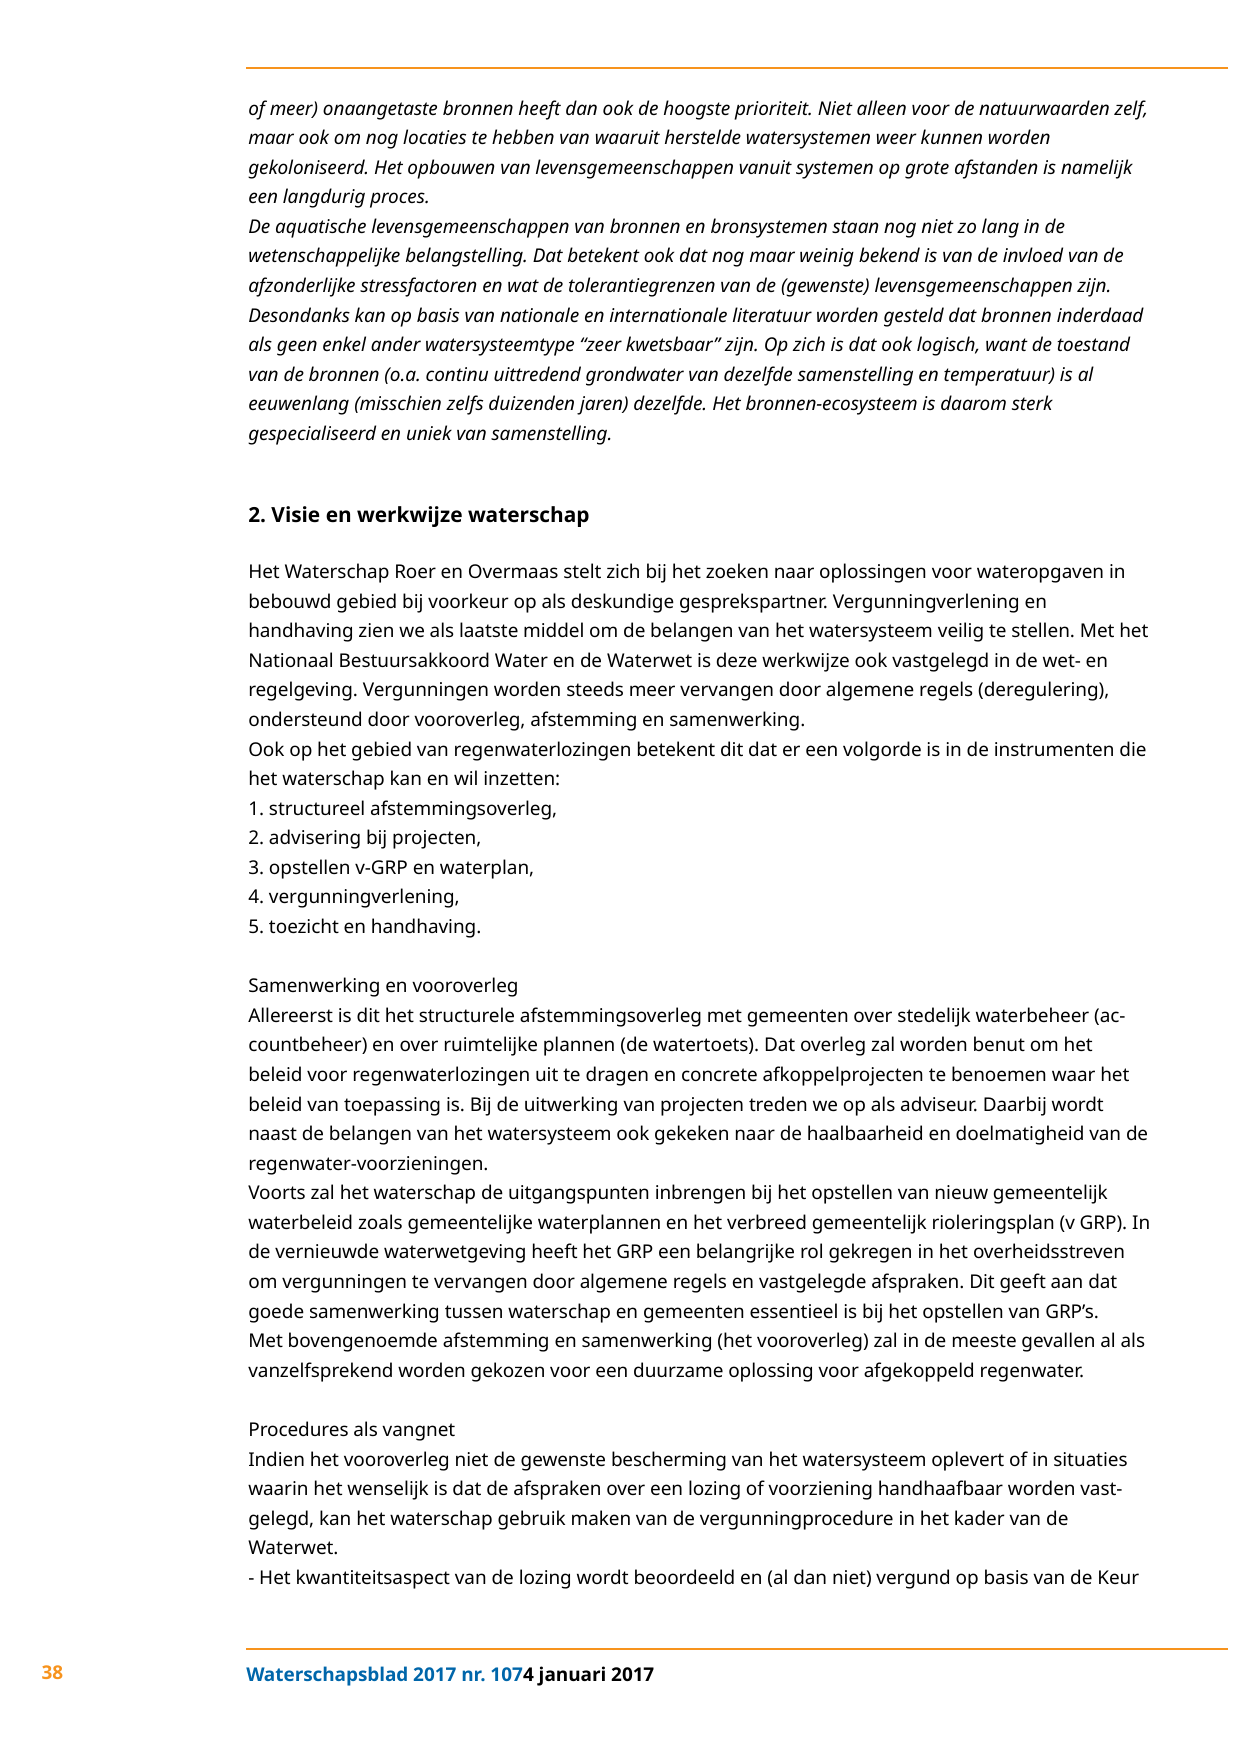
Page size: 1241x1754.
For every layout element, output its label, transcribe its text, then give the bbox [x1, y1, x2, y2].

text 3. opstellen v-GRP en waterplan, [248, 854, 1152, 880]
text 2. advisering bij projecten, [248, 824, 1152, 850]
text Indien het vooroverleg niet de gewenste bescherming van het watersysteem oplevert of in situaties waarin het wenselijk is dat de afspraken over een lozing of voorziening handhaafbaar worden vast-gelegd, kan het waterschap gebruik maken van de vergunningprocedure in het kader van de Waterwet. [248, 1446, 1152, 1560]
text - Het kwantiteitsaspect van de lozing wordt beoordeeld en (al dan niet) vergund op basis van de Keur [248, 1564, 1152, 1590]
text 1. structureel afstemmingsoverleg, [248, 795, 1152, 821]
text Het Waterschap Roer en Overmaas stelt zich bij het zoeken naar oplossingen voor wateropgaven in bebouwd gebied bij voorkeur op als deskundige gesprekspartner. Vergunningverlening en handhaving zien we als laatste middel om de belangen van het watersysteem veilig te stellen. Met het Nationaal Bestuursakkoord Water en de Waterwet is deze werkwijze ook vastgelegd in de wet- en regelgeving. Vergunningen worden steeds meer vervangen door algemene regels (deregulering), ondersteund door vooroverleg, afstemming en samenwerking. [248, 558, 1152, 732]
text Allereerst is dit het structurele afstemmingsoverleg met gemeenten over stedelijk waterbeheer (ac-countbeheer) en over ruimtelijke plannen (de watertoets). Dat overleg zal worden benut om het beleid voor regenwaterlozingen uit te dragen en concrete afkoppelprojecten te benoemen waar het beleid van toepassing is. Bij de uitwerking van projecten treden we op als adviseur. Daarbij wordt naast de belangen van het watersysteem ook gekeken naar de haalbaarheid en doelmatigheid van de regenwater-voorzieningen. [248, 1002, 1152, 1176]
text Ook op het gebied van regenwaterlozingen betekent dit dat er een volgorde is in de instrumenten die het waterschap kan en wil inzetten: [248, 736, 1152, 791]
text Voorts zal het waterschap de uitgangspunten inbrengen bij het opstellen van nieuw gemeentelijk waterbeleid zoals gemeentelijke waterplannen en het verbreed gemeentelijk rioleringsplan (v GRP). In de vernieuwde waterwetgeving heeft het GRP een belangrijke rol gekregen in het overheidsstreven om vergunningen te vervangen door algemene regels en vastgelegde afspraken. Dit geeft aan dat goede samenwerking tussen waterschap en gemeenten essentieel is bij het opstellen van GRP’s. [248, 1179, 1152, 1323]
text Procedures als vangnet [248, 1416, 1152, 1442]
text 2. Visie en werkwijze waterschap [248, 500, 1152, 529]
text 4. vergunningverlening, [248, 884, 1152, 909]
text Met bovengenoemde afstemming en samenwerking (het vooroverleg) zal in de meeste gevallen al als vanzelfsprekend worden gekozen voor een duurzame oplossing voor afgekoppeld regenwater. [248, 1327, 1152, 1383]
text Samenwerking en vooroverleg [248, 972, 1152, 998]
text De aquatische levensgemeenschappen van bronnen en bronsystemen staan nog niet zo lang in de wetenschappelijke belangstelling. Dat betekent ook dat nog maar weinig bekend is van de invloed van de afzonderlijke stressfactoren en wat de tolerantiegrenzen van de (gewenste) levensgemeenschappen zijn. Desondanks kan op basis van nationale en internationale literatuur worden gesteld dat bronnen inderdaad als geen enkel ander watersysteemtype “zeer kwetsbaar” zijn. Op zich is dat ook logisch, want de toestand van de bronnen (o.a. continu uittredend grondwater van dezelfde samenstelling en temperatuur) is al eeuwenlang (misschien zelfs duizenden jaren) dezelfde. Het bronnen-ecosysteem is daarom sterk gespecialiseerd en uniek van samenstelling. [248, 213, 1152, 446]
text of meer) onaangetaste bronnen heeft dan ook de hoogste prioriteit. Niet alleen voor de natuurwaarden zelf, maar ook om nog locaties te hebben van waaruit herstelde watersystemen weer kunnen worden gekoloniseerd. Het opbouwen van levensgemeen­schappen vanuit systemen op grote afstanden is namelijk een langdurig proces. [248, 95, 1152, 209]
picture [41, 47, 231, 172]
text 5. toezicht en handhaving. [248, 913, 1152, 939]
